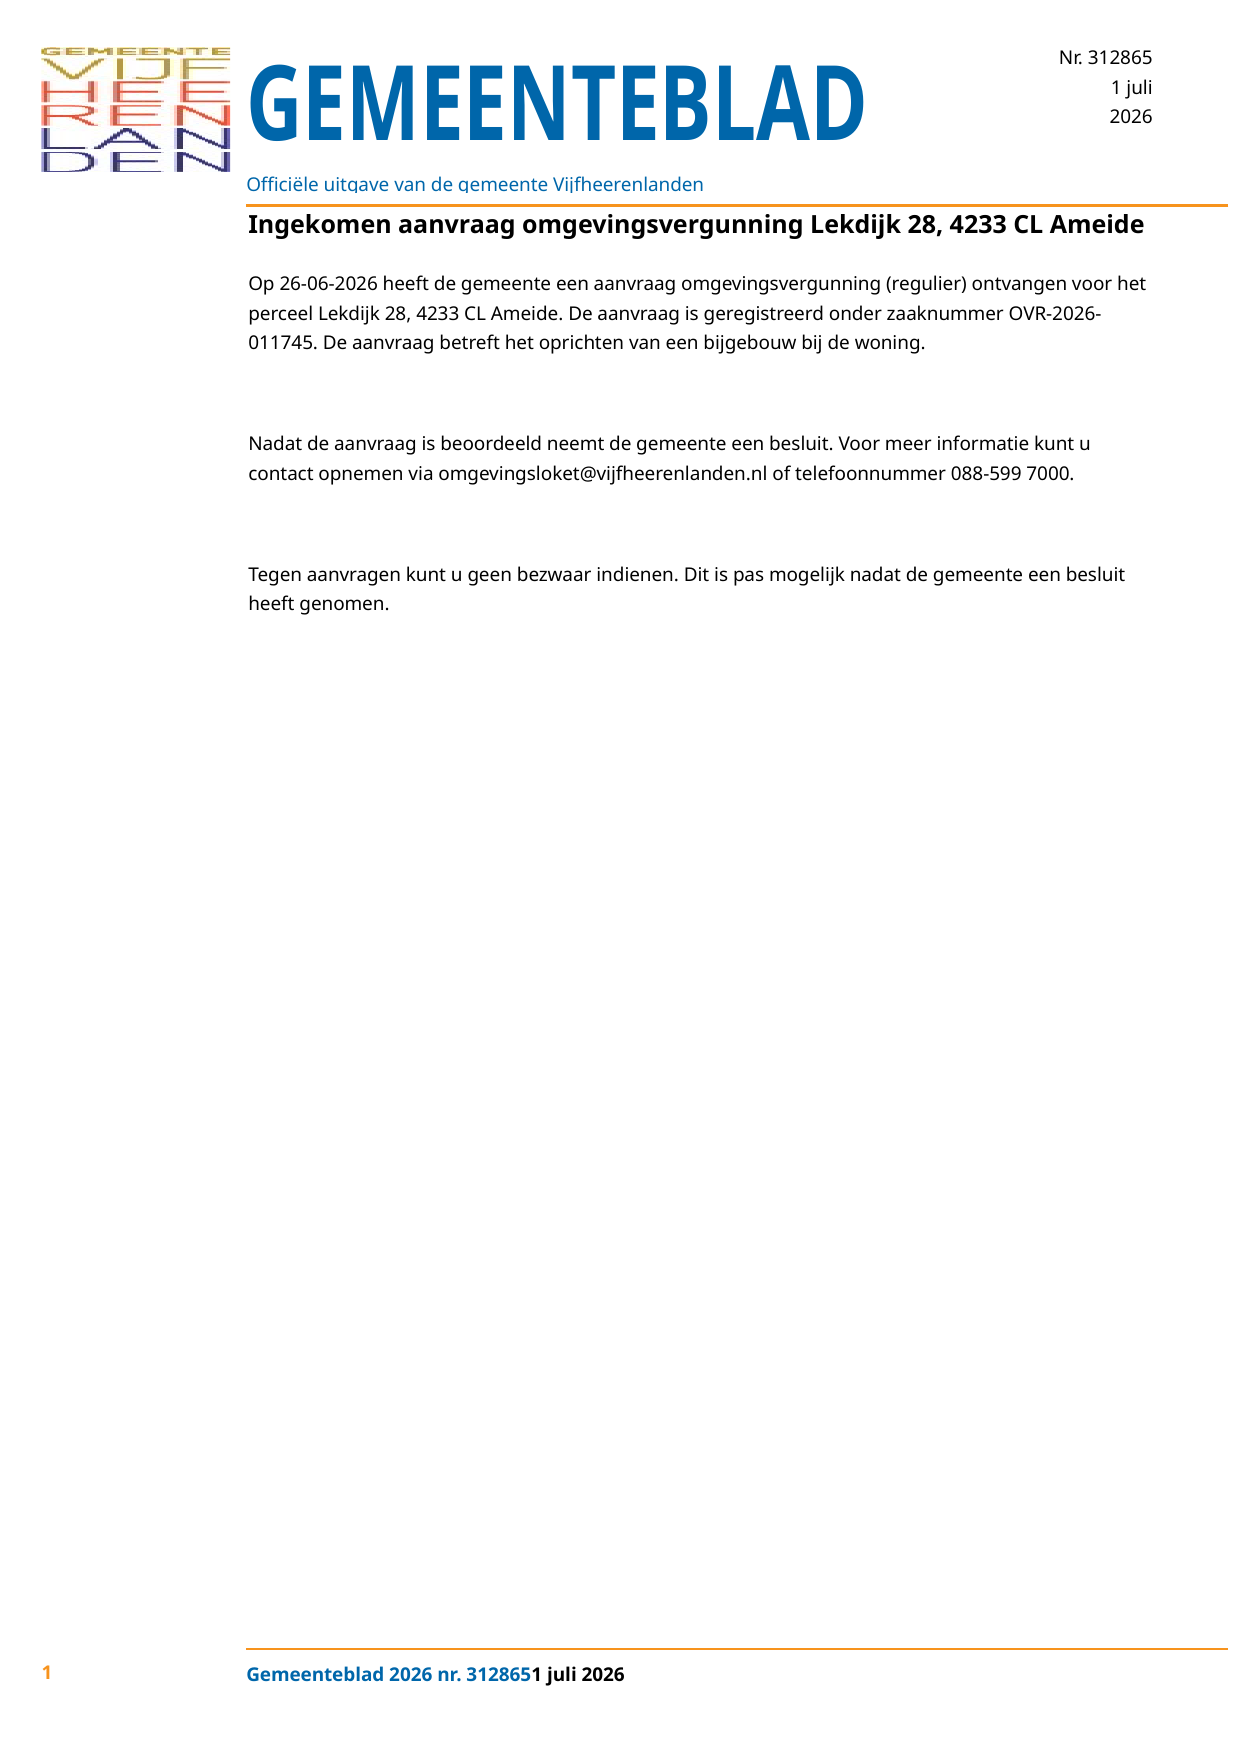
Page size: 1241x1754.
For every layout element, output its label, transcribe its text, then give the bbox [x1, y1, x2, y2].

text Nadat de aanvraag is beoordeeld neemt de gemeente een besluit. Voor meer informatie kunt u contact opnemen via omgevingsloket@vijfheerenlanden.nl of telefoonnummer 088-599 7000. [248, 430, 1152, 486]
picture [41, 47, 231, 172]
text Tegen aanvragen kunt u geen bezwaar indienen. Dit is pas mogelijk nadat de gemeente een besluit heeft genomen. [248, 561, 1152, 616]
text Ingekomen aanvraag omgevingsvergunning Lekdijk 28, 4233 CL Ameide [248, 207, 1152, 241]
text Op 26-06-2026 heeft de gemeente een aanvraag omgevingsvergunning (regulier) ontvangen voor het perceel Lekdijk 28, 4233 CL Ameide. De aanvraag is geregistreerd onder zaaknummer OVR-2026-011745. De aanvraag betreft het oprichten van een bijgebouw bij de woning. [248, 270, 1152, 355]
